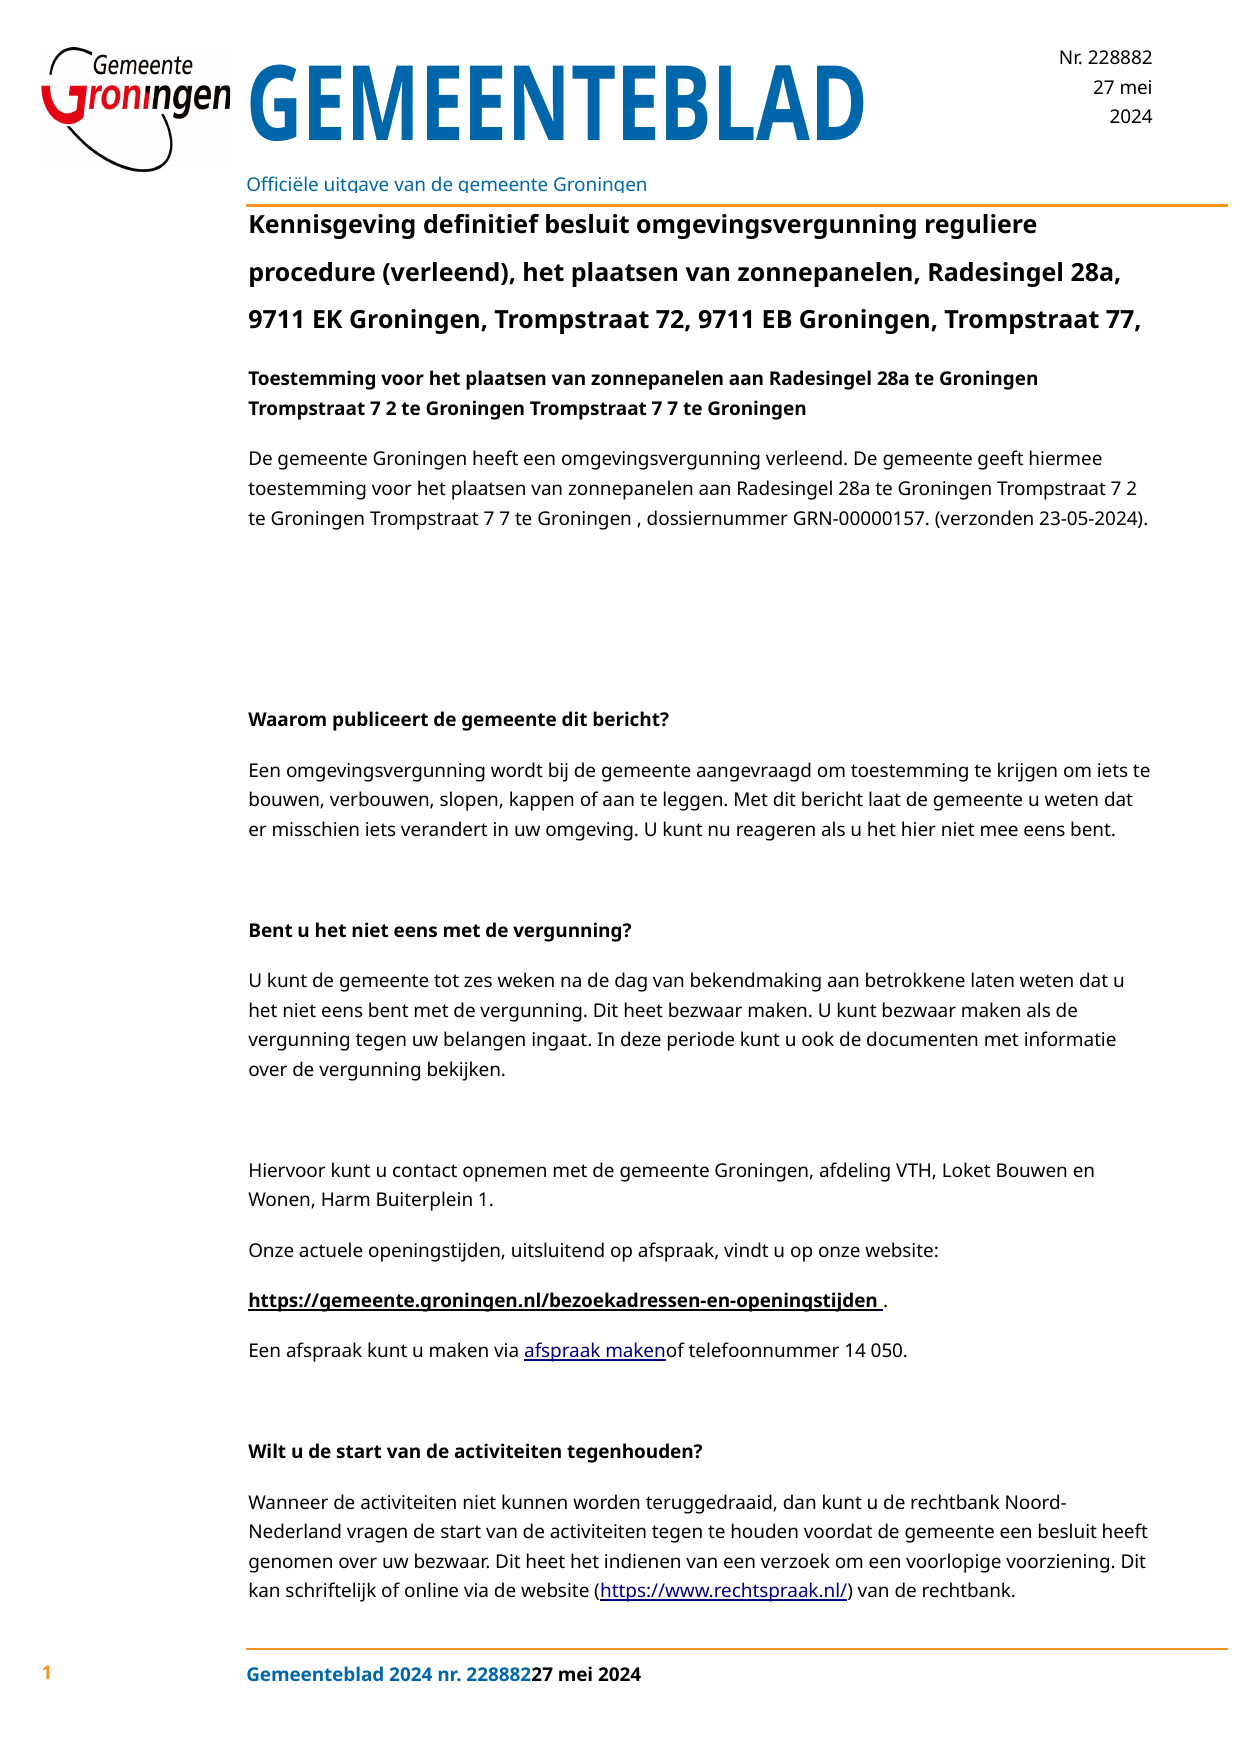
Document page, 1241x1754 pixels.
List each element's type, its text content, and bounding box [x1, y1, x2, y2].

text Onze actuele openingstijden, uitsluitend op afspraak, vindt u op onze website: [248, 1237, 1152, 1262]
text De gemeente Groningen heeft een omgevingsvergunning verleend. De gemeente geeft hiermee toestemming voor het plaatsen van zonnepanelen aan Radesingel 28a te Groningen Trompstraat 7 2 te Groningen Trompstraat 7 7 te Groningen , dossiernummer GRN-00000157. (verzonden 23-05-2024). [248, 446, 1152, 530]
text Hiervoor kunt u contact opnemen met de gemeente Groningen, afdeling VTH, Loket Bouwen en Wonen, Harm Buiterplein 1. [248, 1157, 1152, 1212]
text Een afspraak kunt u maken via afspraak makenof telefoonnummer 14 050. [248, 1338, 1152, 1363]
text Wilt u de start van de activiteiten tegenhouden? [248, 1438, 1152, 1464]
text U kunt de gemeente tot zes weken na de dag van bekendmaking aan betrokkene laten weten dat u het niet eens bent met de vergunning. Dit heet bezwaar maken. U kunt bezwaar maken als de vergunning tegen uw belangen ingaat. In deze periode kunt u ook de documenten met informatie over de vergunning bekijken. [248, 967, 1152, 1082]
text Waarom publiceert de gemeente dit bericht? [248, 706, 1152, 732]
picture [41, 47, 231, 172]
text https://gemeente.groningen.nl/bezoekadressen-en-openingstijden . [248, 1287, 1152, 1313]
text Een omgevingsvergunning wordt bij de gemeente aangevraagd om toestemming te krijgen om iets te bouwen, verbouwen, slopen, kappen of aan te leggen. Met dit bericht laat de gemeente u weten dat er misschien iets verandert in uw omgeving. U kunt nu reageren als u het hier niet mee eens bent. [248, 757, 1152, 842]
text Kennisgeving definitief besluit omgevingsvergunning reguliere procedure (verleend), het plaatsen van zonnepanelen, Radesingel 28a, 9711 EK Groningen, Trompstraat 72, 9711 EB Groningen, Trompstraat 77, [248, 207, 1152, 336]
text Bent u het niet eens met de vergunning? [248, 917, 1152, 942]
text Toestemming voor het plaatsen van zonnepanelen aan Radesingel 28a te Groningen Trompstraat 7 2 te Groningen Trompstraat 7 7 te Groningen [248, 366, 1152, 421]
text Wanneer de activiteiten niet kunnen worden teruggedraaid, dan kunt u de rechtbank Noord-Nederland vragen de start van de activiteiten tegen te houden voordat de gemeente een besluit heeft genomen over uw bezwaar. Dit heet het indienen van een verzoek om een voorlopige voorziening. Dit kan schriftelijk of online via de website (https://www.rechtspraak.nl/) van de rechtbank. [248, 1489, 1152, 1603]
